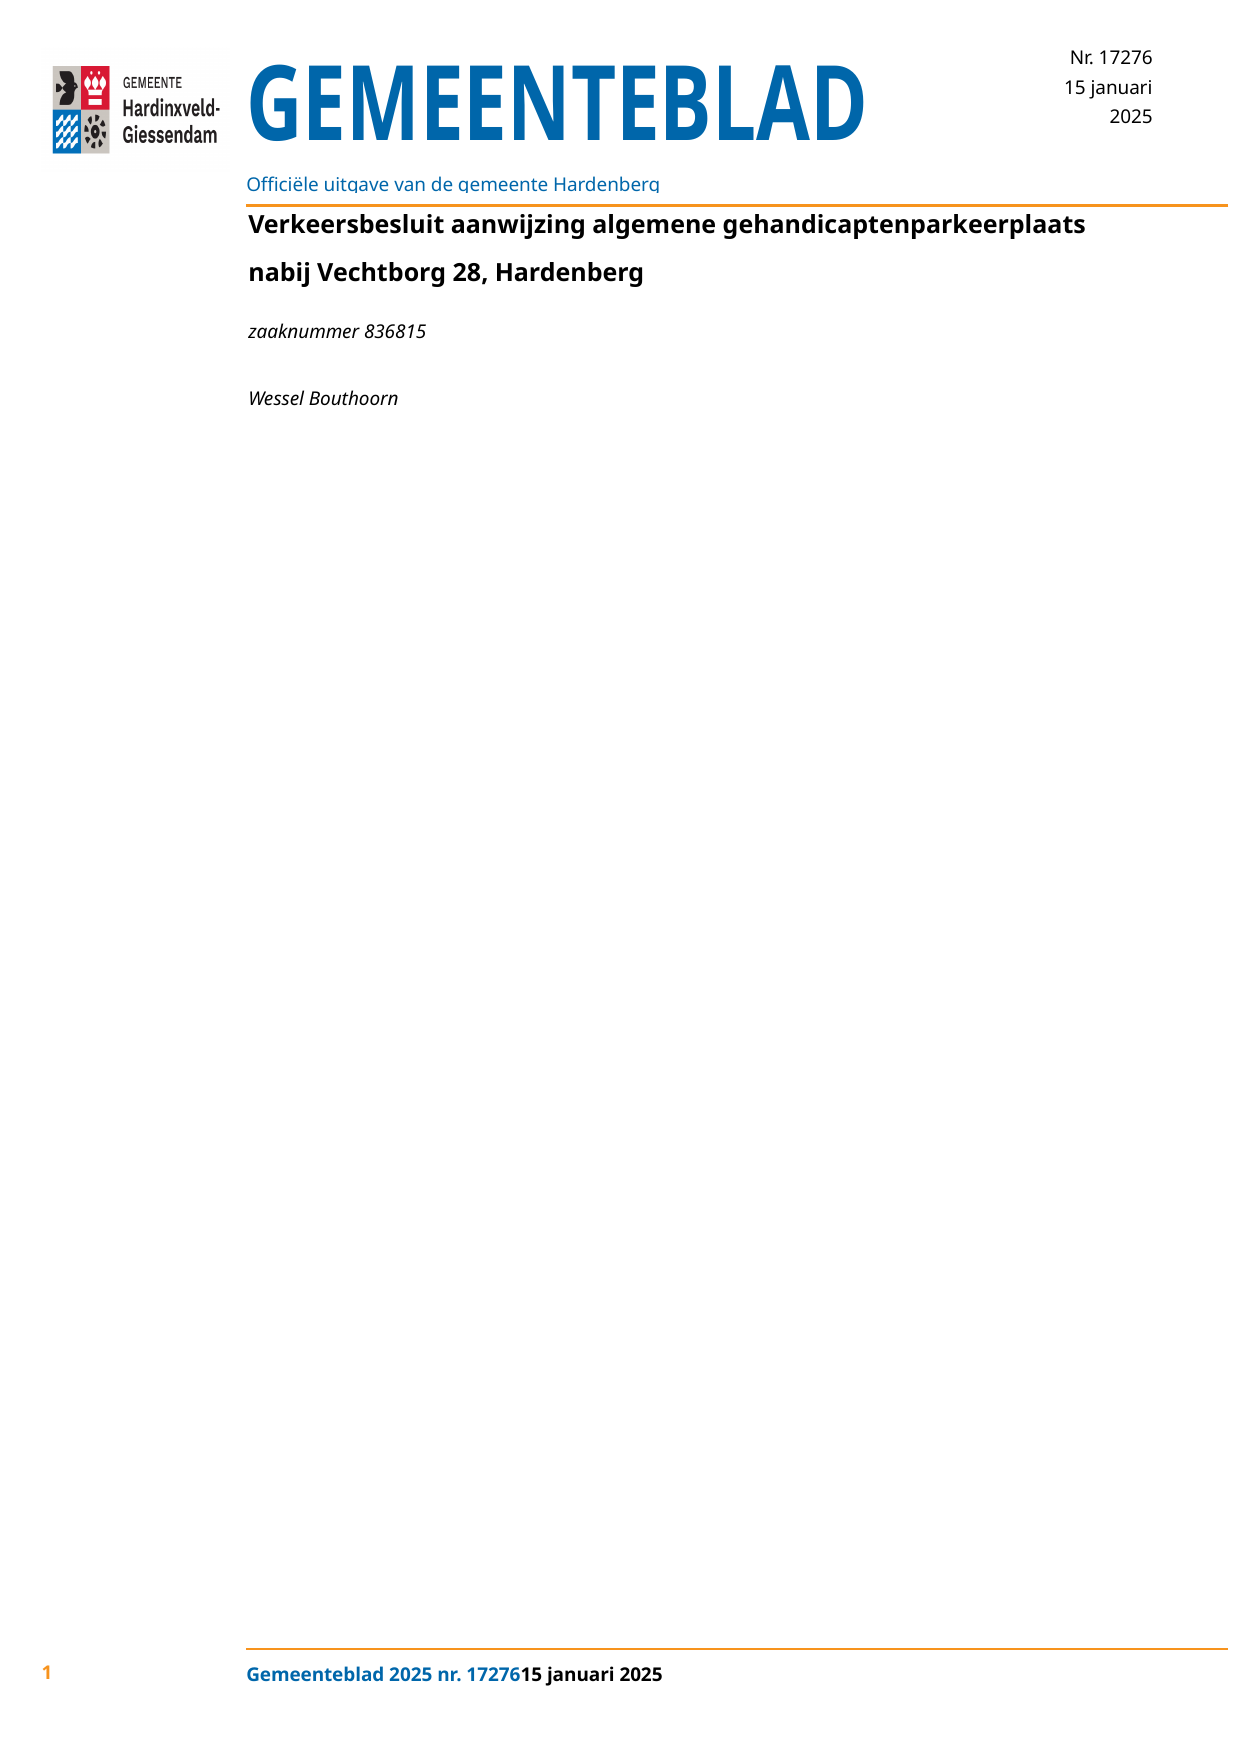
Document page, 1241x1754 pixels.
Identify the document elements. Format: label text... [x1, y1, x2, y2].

text Verkeersbesluit aanwijzing algemene gehandicaptenparkeerplaats nabij Vechtborg 28, Hardenberg [248, 207, 1152, 288]
text zaaknummer 836815 [248, 318, 1152, 344]
text Wessel Bouthoorn [248, 386, 1152, 411]
picture [41, 47, 231, 172]
